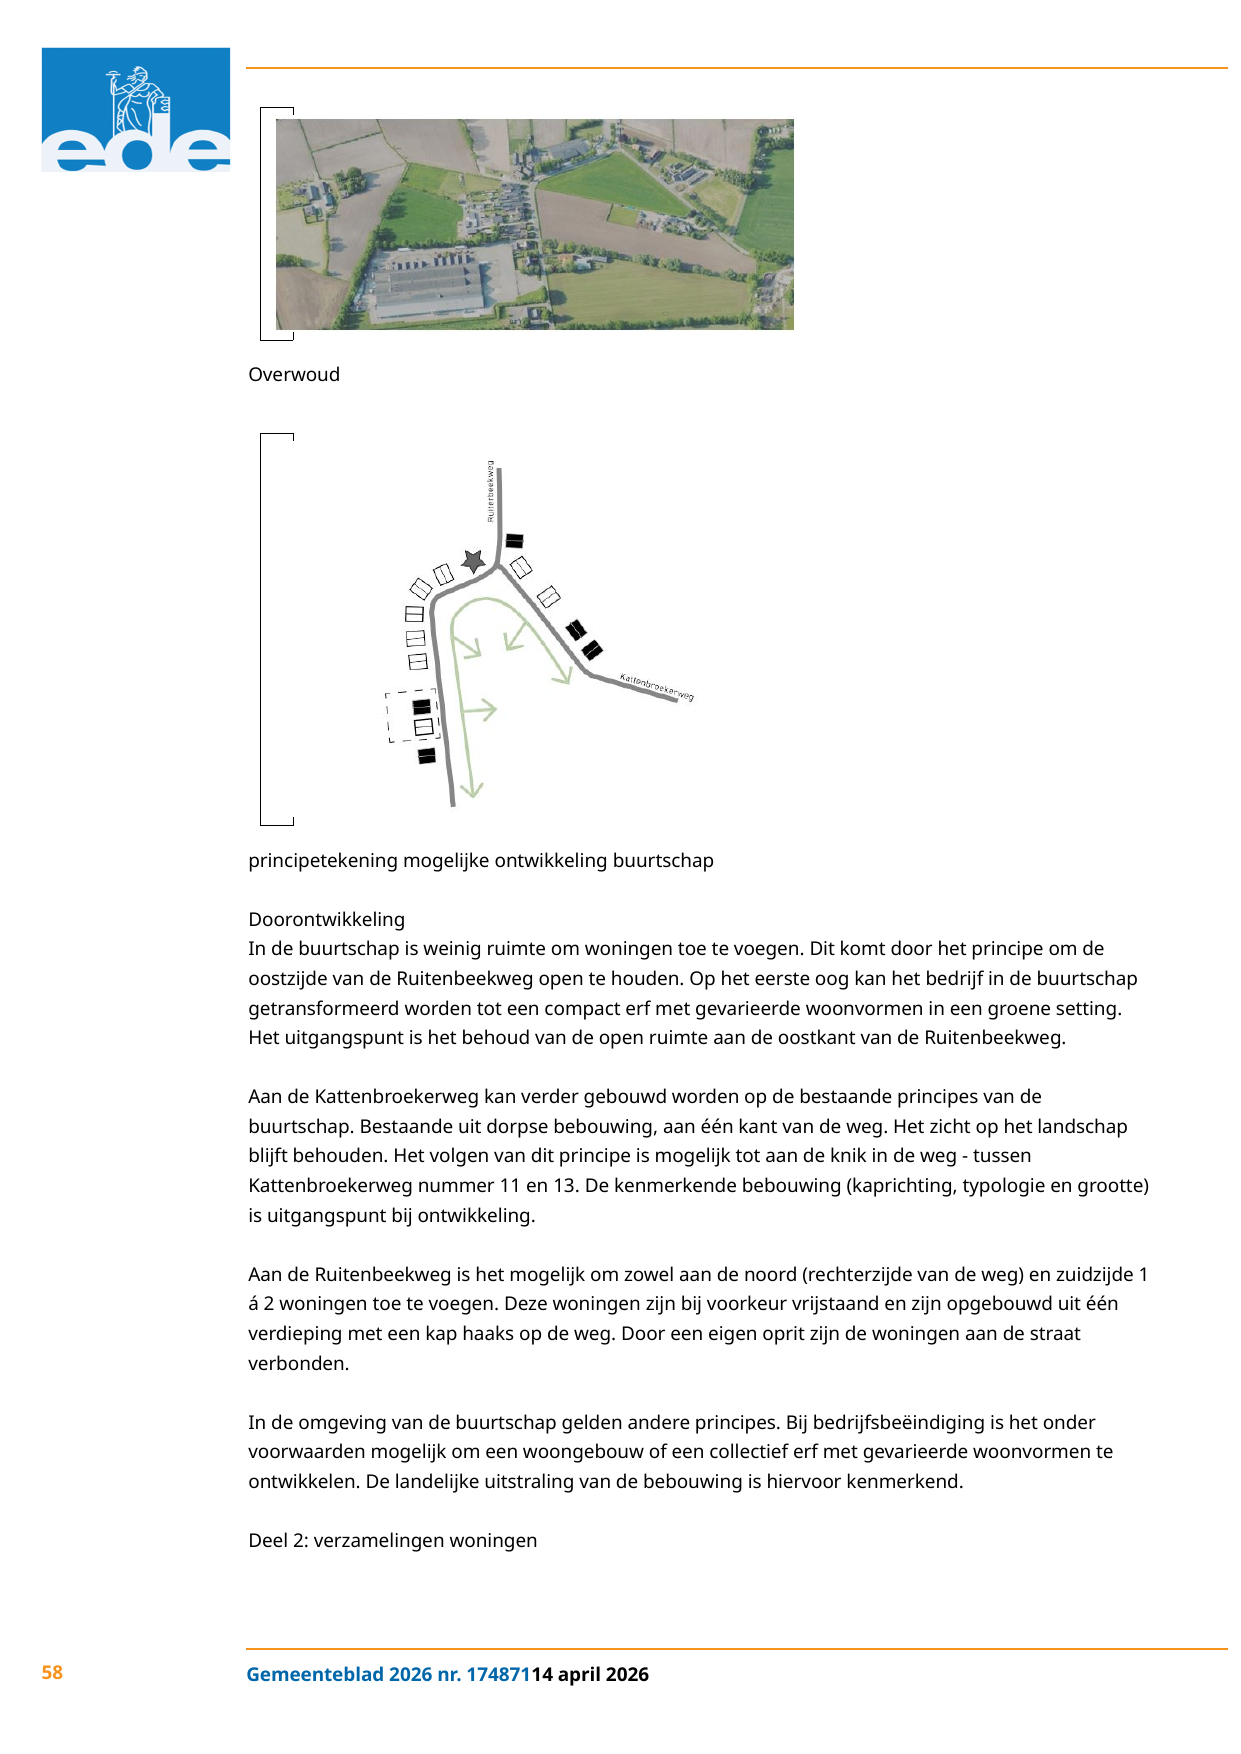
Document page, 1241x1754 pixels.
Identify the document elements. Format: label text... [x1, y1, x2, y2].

text Overwoud [248, 361, 1152, 387]
text principetekening mogelijke ontwikkeling buurtschap [248, 847, 1152, 872]
text Doorontwikkeling [248, 906, 1152, 932]
picture [268, 115, 801, 332]
text In de omgeving van de buurtschap gelden andere principes. Bij bedrijfsbeëindiging is het onder voorwaarden mogelijk om een woongebouw of een collectief erf met gevarieerde woonvormen te ontwikkelen. De landelijke uitstraling van de bebouwing is hiervoor kenmerkend. [248, 1409, 1152, 1494]
picture [41, 47, 231, 172]
text In de buurtschap is weinig ruimte om woningen toe te voegen. Dit komt door het principe om de oostzijde van de Ruitenbeekweg open te houden. Op het eerste oog kan het bedrijf in de buurtschap getransformeerd worden tot een compact erf met gevarieerde woonvormen in een groene setting. Het uitgangspunt is het behoud van de open ruimte aan de oostkant van de Ruitenbeekweg. [248, 936, 1152, 1050]
picture [268, 441, 742, 817]
text Aan de Kattenbroekerweg kan verder gebouwd worden op de bestaande principes van de buurtschap. Bestaande uit dorpse bebouwing, aan één kant van de weg. Het zicht op het landschap blijft behouden. Het volgen van dit principe is mogelijk tot aan de knik in de weg - tussen Kattenbroekerweg nummer 11 en 13. De kenmerkende bebouwing (kaprichting, typologie en grootte) is uitgangspunt bij ontwikkeling. [248, 1083, 1152, 1227]
text Aan de Ruitenbeekweg is het mogelijk om zowel aan de noord (rechterzijde van de weg) en zuidzijde 1 á 2 woningen toe te voegen. Deze woningen zijn bij voorkeur vrijstaand en zijn opgebouwd uit één verdieping met een kap haaks op de weg. Door een eigen oprit zijn de woningen aan de straat verbonden. [248, 1261, 1152, 1375]
text Deel 2: verzamelingen woningen [248, 1527, 1152, 1553]
